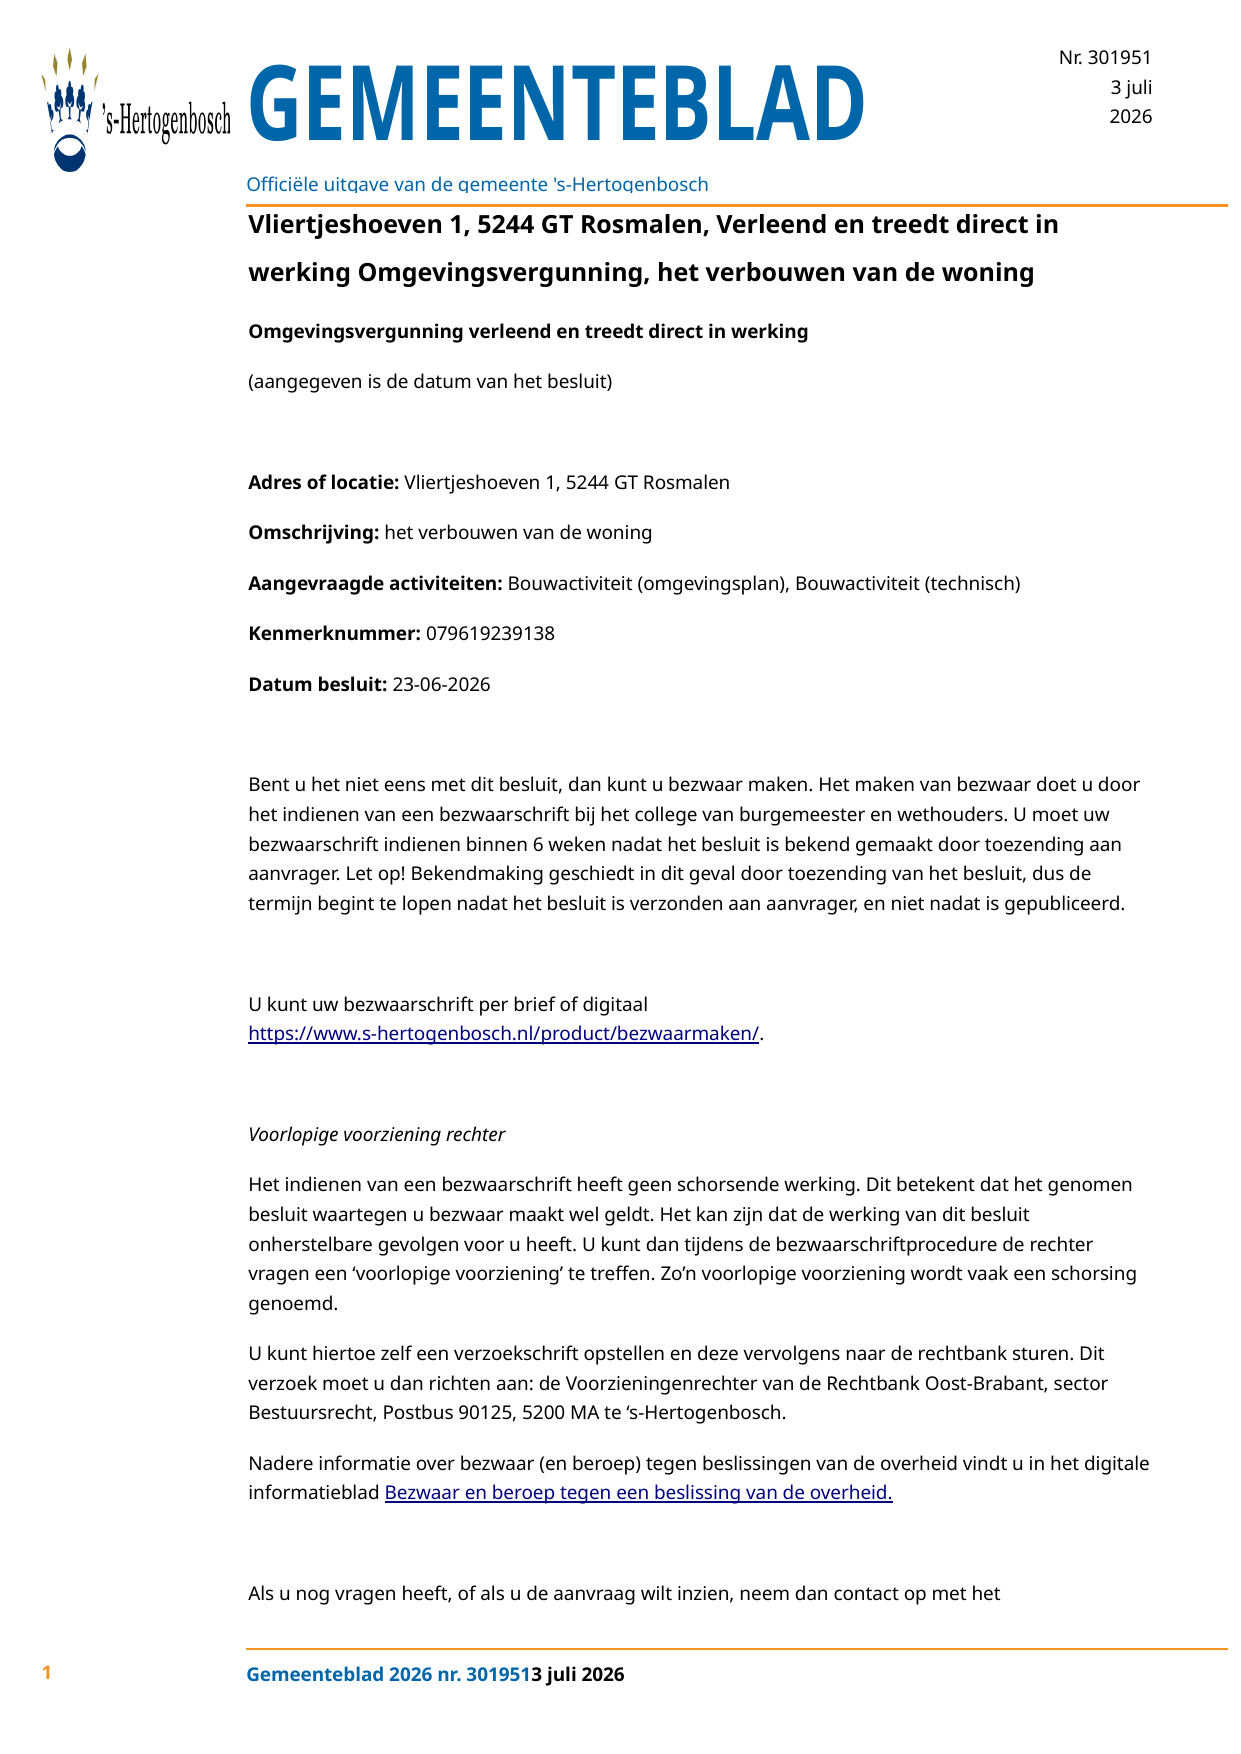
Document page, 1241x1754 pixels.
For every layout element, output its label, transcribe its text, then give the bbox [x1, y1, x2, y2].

picture [41, 47, 231, 172]
text Aangevraagde activiteiten: Bouwactiviteit (omgevingsplan), Bouwactiviteit (technisch) [248, 570, 1152, 596]
text Vliertjeshoeven 1, 5244 GT Rosmalen, Verleend en treedt direct in werking Omgevingsvergunning, het verbouwen van de woning [248, 207, 1152, 288]
text Kenmerknummer: 079619239138 [248, 620, 1152, 646]
text Omgevingsvergunning verleend en treedt direct in werking [248, 318, 1152, 344]
text U kunt hiertoe zelf een verzoekschrift opstellen en deze vervolgens naar de rechtbank sturen. Dit verzoek moet u dan richten aan: de Voorzieningenrechter van de Rechtbank Oost-Brabant, sector Bestuursrecht, Postbus 90125, 5200 MA te ‘s-Hertogenbosch. [248, 1340, 1152, 1425]
text Datum besluit: 23-06-2026 [248, 671, 1152, 697]
text Het indienen van een bezwaarschrift heeft geen schorsende werking. Dit betekent dat het genomen besluit waartegen u bezwaar maakt wel geldt. Het kan zijn dat de werking van dit besluit onherstelbare gevolgen voor u heeft. U kunt dan tijdens de bezwaarschriftprocedure de rechter vragen een ‘voorlopige voorziening’ te treffen. Zo’n voorlopige voorziening wordt vaak een schorsing genoemd. [248, 1172, 1152, 1316]
text U kunt uw bezwaarschrift per brief of digitaal https://www.s-hertogenbosch.nl/product/bezwaarmaken/. [248, 991, 1152, 1046]
text Bent u het niet eens met dit besluit, dan kunt u bezwaar maken. Het maken van bezwaar doet u door het indienen van een bezwaarschrift bij het college van burgemeester en wethouders. U moet uw bezwaarschrift indienen binnen 6 weken nadat het besluit is bekend gemaakt door toezending aan aanvrager. Let op! Bekendmaking geschiedt in dit geval door toezending van het besluit, dus de termijn begint te lopen nadat het besluit is verzonden aan aanvrager, en niet nadat is gepubliceerd. [248, 772, 1152, 916]
text Als u nog vragen heeft, of als u de aanvraag wilt inzien, neem dan contact op met het [248, 1580, 1152, 1606]
text Adres of locatie: Vliertjeshoeven 1, 5244 GT Rosmalen [248, 469, 1152, 495]
text Omschrijving: het verbouwen van de woning [248, 519, 1152, 545]
text Nadere informatie over bezwaar (en beroep) tegen beslissingen van de overheid vindt u in het digitale informatieblad Bezwaar en beroep tegen een beslissing van de overheid. [248, 1450, 1152, 1505]
text (aangegeven is de datum van het besluit) [248, 368, 1152, 394]
text Voorlopige voorziening rechter [248, 1121, 1152, 1147]
